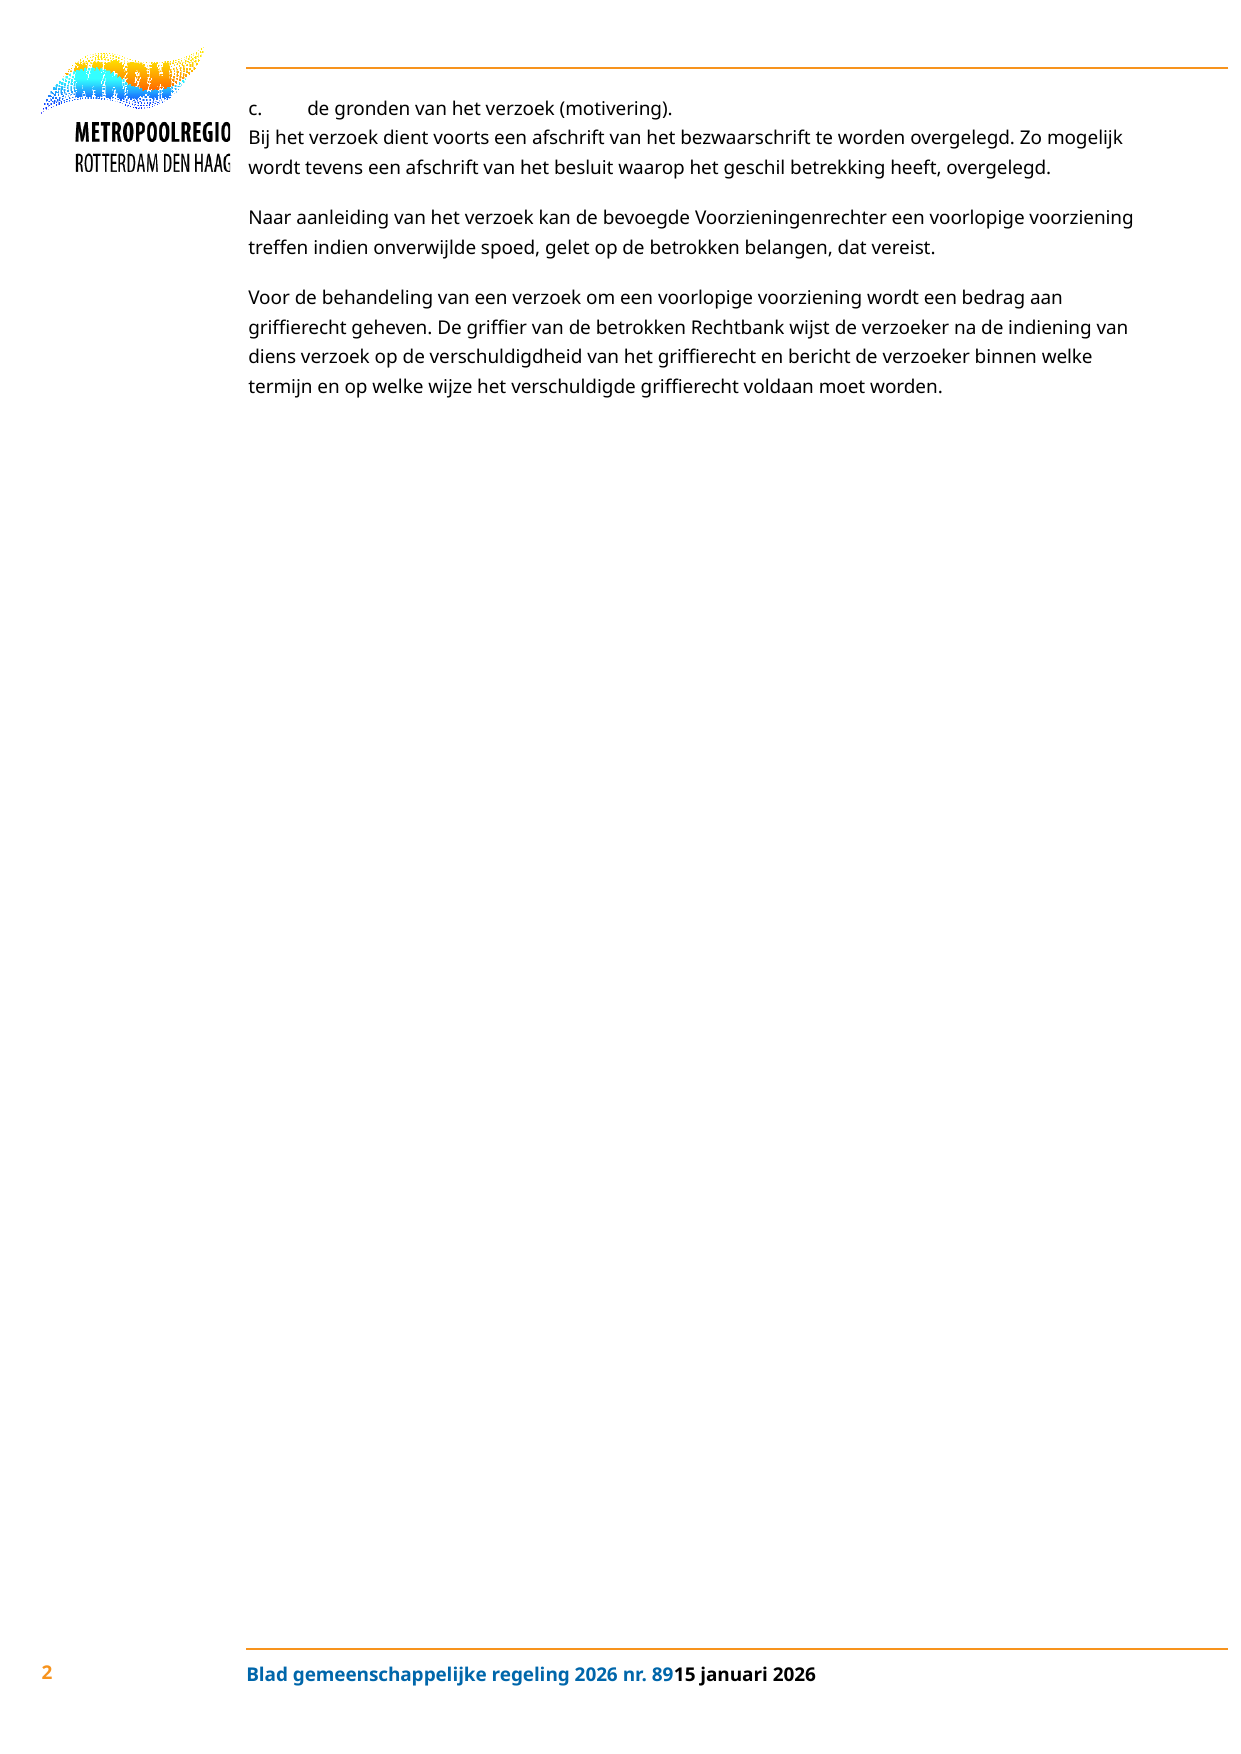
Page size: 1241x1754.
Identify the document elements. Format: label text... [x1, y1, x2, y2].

text Naar aanleiding van het verzoek kan de bevoegde Voorzieningenrechter een voorlopige voorziening treffen indien onverwijlde spoed, gelet op de betrokken belangen, dat vereist. [248, 204, 1152, 260]
text Bij het verzoek dient voorts een afschrift van het bezwaarschrift te worden overgelegd. Zo mogelijk wordt tevens een afschrift van het besluit waarop het geschil betrekking heeft, overgelegd. [248, 124, 1152, 180]
list de gronden van het verzoek (motivering). [248, 95, 1152, 121]
text Voor de behandeling van een verzoek om een voorlopige voorziening wordt een bedrag aan griffierecht geheven. De griffier van de betrokken Rechtbank wijst de verzoeker na de indiening van diens verzoek op de verschuldigdheid van het griffierecht en bericht de verzoeker binnen welke termijn en op welke wijze het verschuldigde griffierecht voldaan moet worden. [248, 284, 1152, 399]
picture [41, 47, 231, 172]
